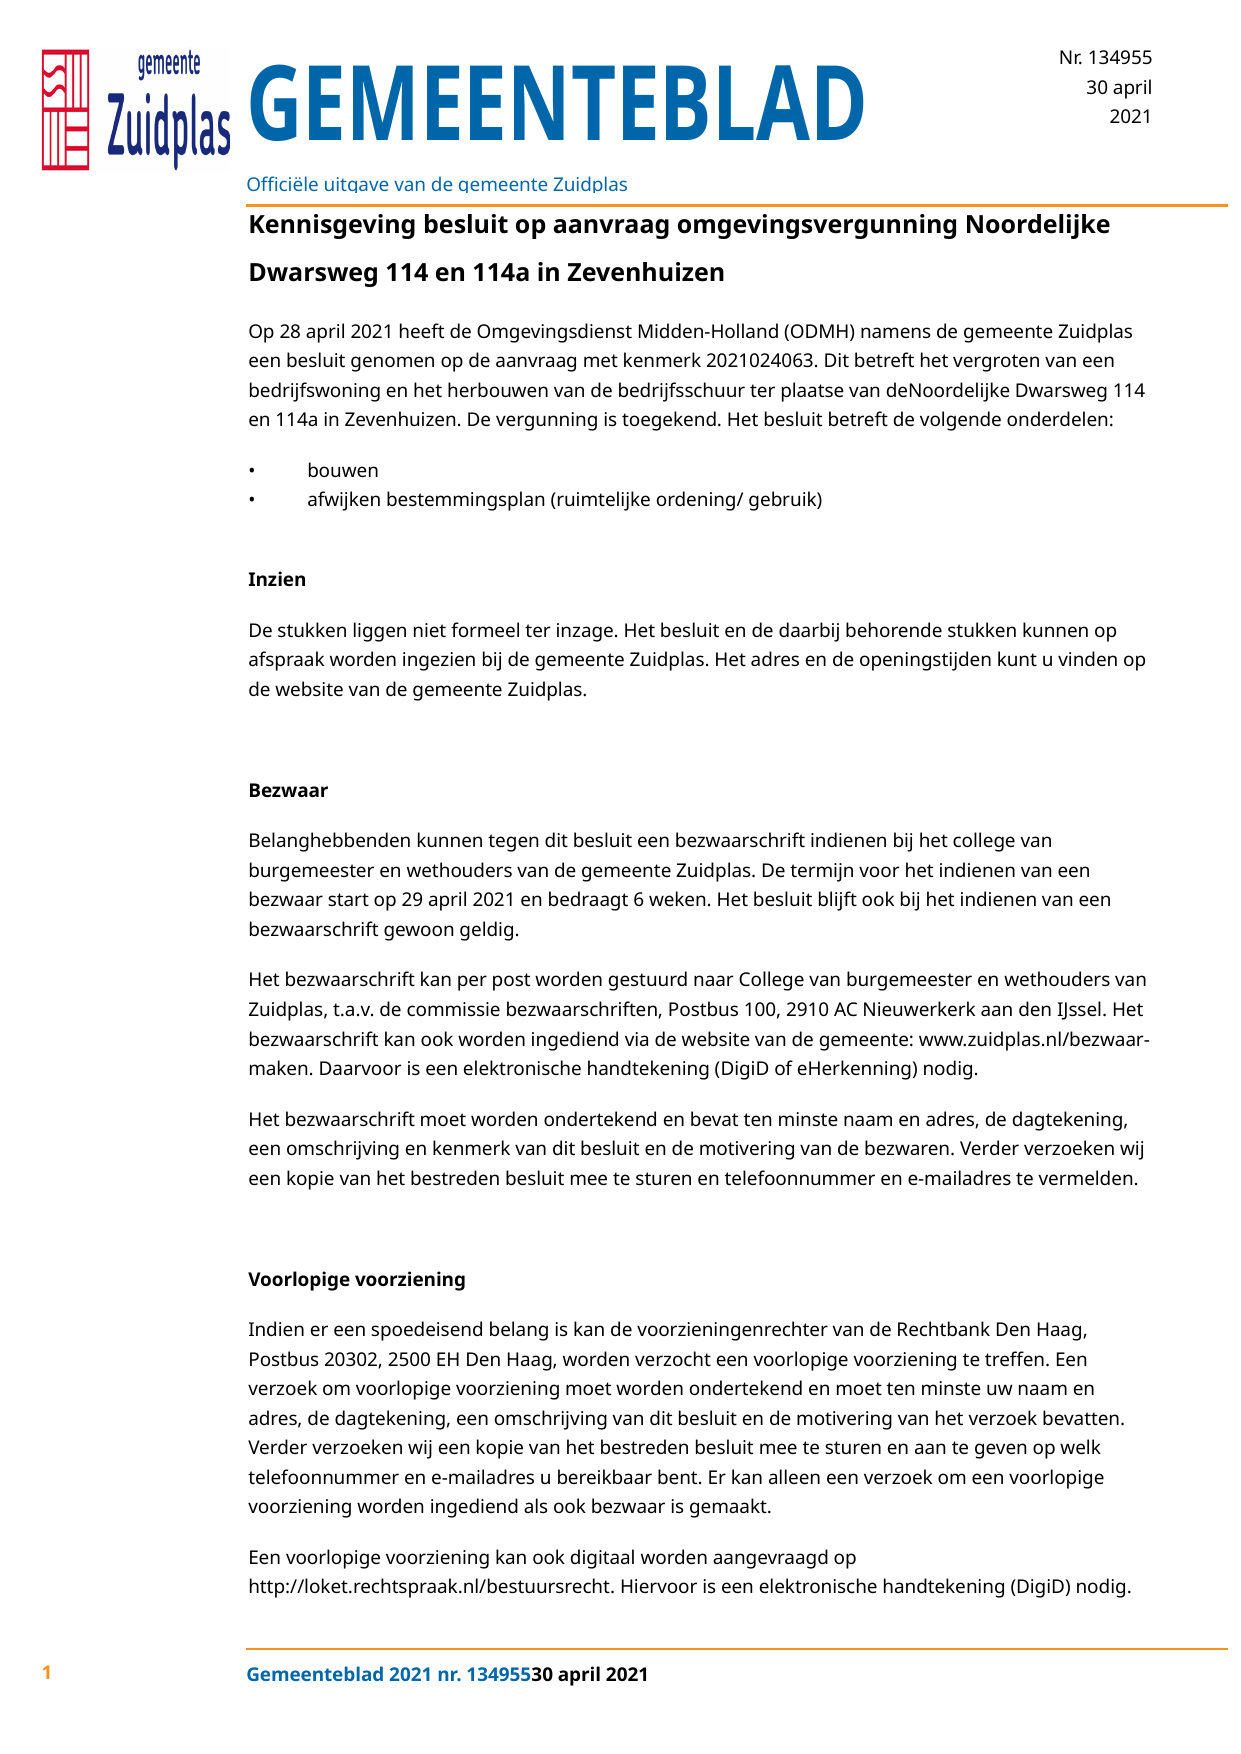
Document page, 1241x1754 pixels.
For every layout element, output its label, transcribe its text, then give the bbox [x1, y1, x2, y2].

text Belanghebbenden kunnen tegen dit besluit een bezwaarschrift indienen bij het college van burgemeester en wethouders van de gemeente Zuidplas. De termijn voor het indienen van een bezwaar start op 29 april 2021 en bedraagt 6 weken. Het besluit blijft ook bij het indienen van een bezwaarschrift gewoon geldig. [248, 827, 1152, 942]
text Op 28 april 2021 heeft de Omgevingsdienst Midden-Holland (ODMH) namens de gemeente Zuidplas een besluit genomen op de aanvraag met kenmerk 2021024063. Dit betreft het vergroten van een bedrijfswoning en het herbouwen van de bedrijfsschuur ter plaatse van deNoordelijke Dwarsweg 114 en 114a in Zevenhuizen. De vergunning is toegekend. Het besluit betreft de volgende onderdelen: [248, 318, 1152, 432]
text Indien er een spoedeisend belang is kan de voorzieningenrechter van de Rechtbank Den Haag, Postbus 20302, 2500 EH Den Haag, worden verzocht een voorlopige voorziening te treffen. Een verzoek om voorlopige voorziening moet worden ondertekend en moet ten minste uw naam en adres, de dagtekening, een omschrijving van dit besluit en de motivering van het verzoek bevatten. Verder verzoeken wij een kopie van het bestreden besluit mee te sturen en aan te geven op welk telefoonnummer en e-mailadres u bereikbaar bent. Er kan alleen een verzoek om een voorlopige voorziening worden ingediend als ook bezwaar is gemaakt. [248, 1316, 1152, 1519]
text Bezwaar [248, 777, 1152, 803]
picture [41, 47, 231, 172]
text Inzien [248, 567, 1152, 592]
list afwijken bestemmingsplan (ruimtelijke ordening/ gebruik) [248, 487, 1152, 512]
text Het bezwaarschrift moet worden ondertekend en bevat ten minste naam en adres, de dagtekening, een omschrijving en kenmerk van dit besluit en de motivering van de bezwaren. Verder verzoeken wij een kopie van het bestreden besluit mee te sturen en telefoonnummer en e-mailadres te vermelden. [248, 1106, 1152, 1191]
text De stukken liggen niet formeel ter inzage. Het besluit en de daarbij behorende stukken kunnen op afspraak worden ingezien bij de gemeente Zuidplas. Het adres en de openingstijden kunt u vinden op de website van de gemeente Zuidplas. [248, 617, 1152, 702]
text Een voorlopige voorziening kan ook digitaal worden aangevraagd op http://loket.rechtspraak.nl/bestuursrecht. Hiervoor is een elektronische handtekening (DigiD) nodig. [248, 1544, 1152, 1599]
list bouwen [248, 457, 1152, 483]
text Het bezwaarschrift kan per post worden gestuurd naar College van burgemeester en wethouders van Zuidplas, t.a.v. de commissie bezwaarschriften, Postbus 100, 2910 AC Nieuwerkerk aan den IJssel. Het bezwaarschrift kan ook worden ingediend via de website van de gemeente: www.zuidplas.nl/bezwaar-maken. Daarvoor is een elektronische handtekening (DigiD of eHerkenning) nodig. [248, 967, 1152, 1081]
text Voorlopige voorziening [248, 1266, 1152, 1292]
text Kennisgeving besluit op aanvraag omgevingsvergunning Noordelijke Dwarsweg 114 en 114a in Zevenhuizen [248, 207, 1152, 288]
